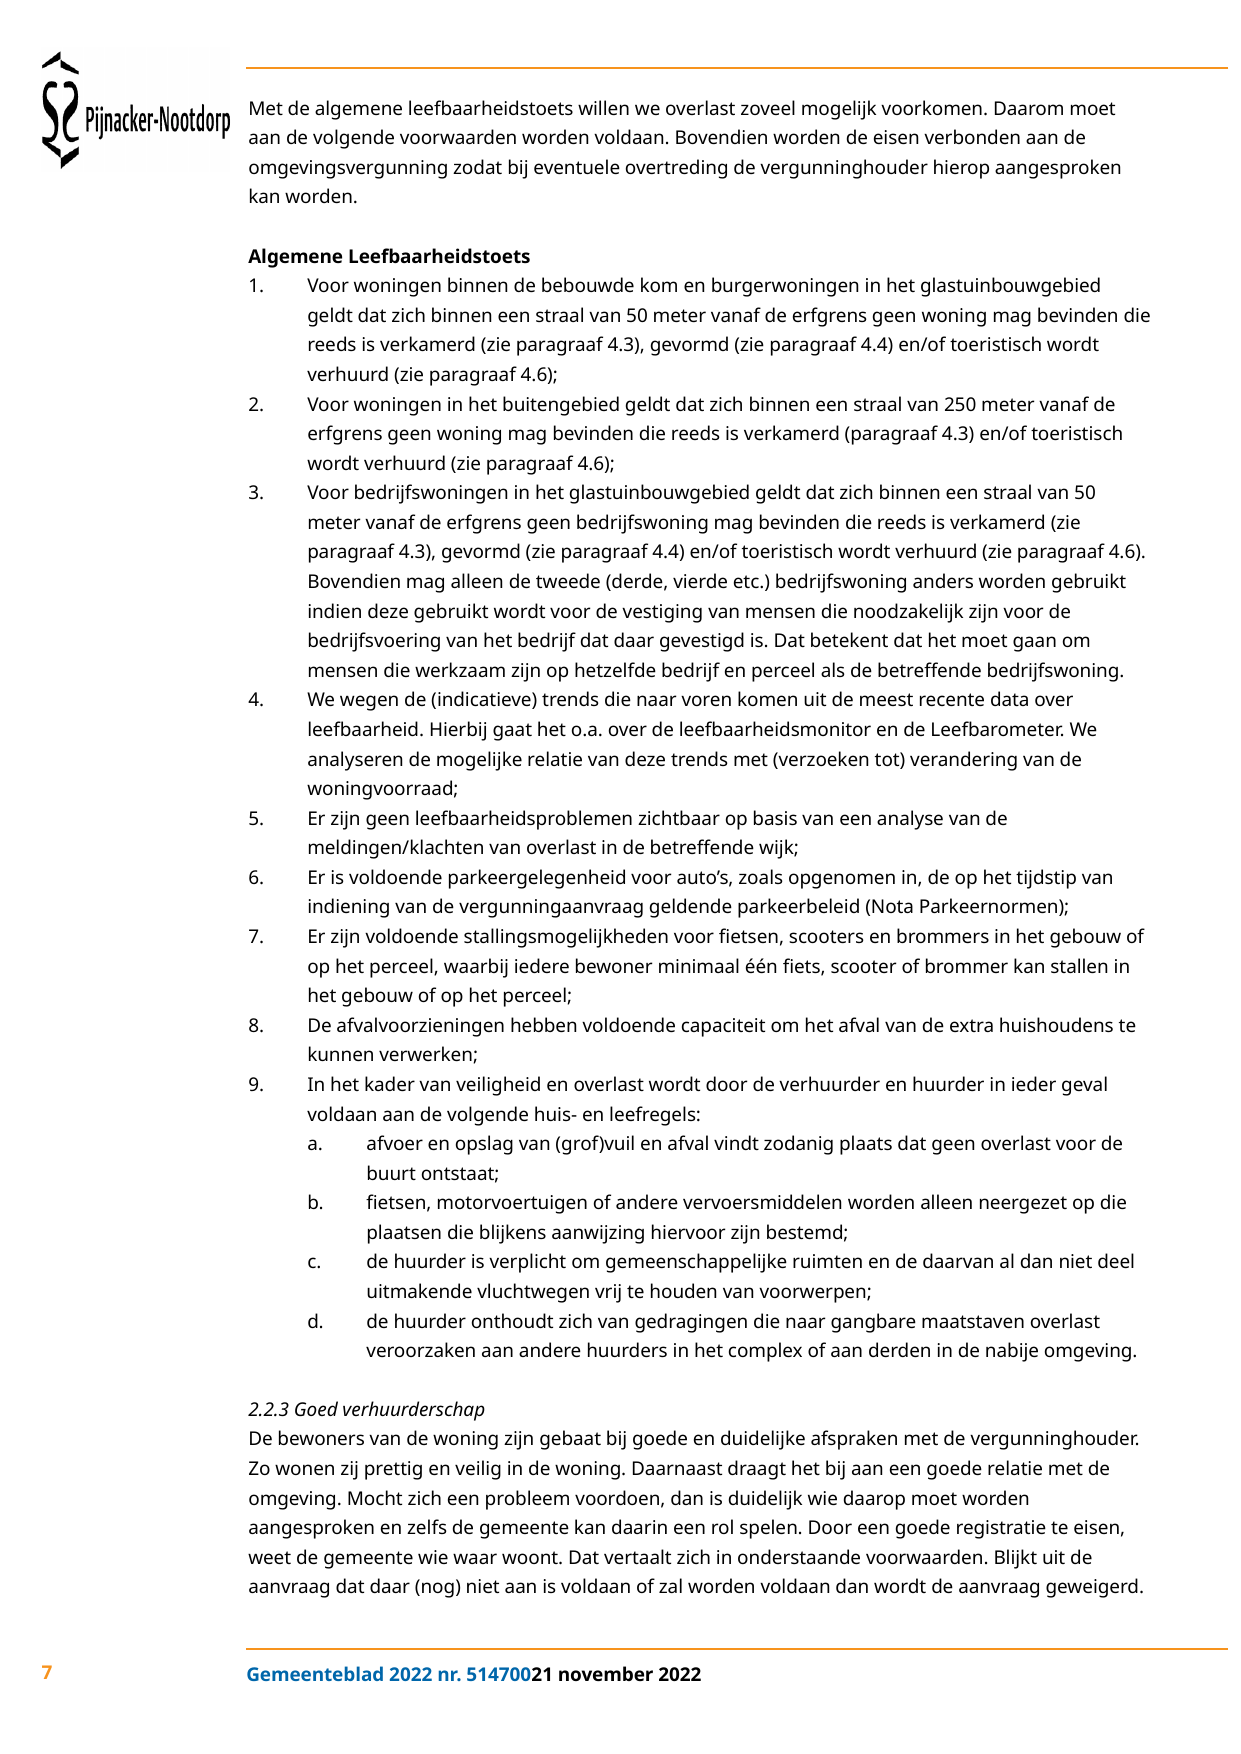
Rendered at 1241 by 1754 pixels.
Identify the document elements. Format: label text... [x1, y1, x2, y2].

text Met de algemene leefbaarheidstoets willen we overlast zoveel mogelijk voorkomen. Daarom moet aan de volgende voorwaarden worden voldaan. Bovendien worden de eisen verbonden aan de omgevingsvergunning zodat bij eventuele overtreding de vergunninghouder hierop aangesproken kan worden. [248, 95, 1152, 209]
text 2.2.3 Goed verhuurderschap [248, 1396, 1152, 1422]
table_header Algemene Leefbaarheidstoets Voor woningen binnen de bebouwde kom en burgerwoningen in het glastuinbouwgebied geldt dat zich binnen een straal van 50 meter vanaf de erfgrens geen woning mag bevinden die reeds is verkamerd (zie paragraaf 4.3), gevormd (zie paragraaf 4.4) en/of toeristisch wordt verhuurd (zie paragraaf 4.6); Voor woningen in het buitengebied geldt dat zich binnen een straal van 250 meter vanaf de erfgrens geen woning mag bevinden die reeds is verkamerd (paragraaf 4.3) en/of toeristisch wordt verhuurd (zie paragraaf 4.6); Voor bedrijfswoningen in het glastuinbouwgebied geldt dat zich binnen een straal van 50 meter vanaf de erfgrens geen bedrijfswoning mag bevinden die reeds is verkamerd (zie paragraaf 4.3), gevormd (zie paragraaf 4.4) en/of toeristisch wordt verhuurd (zie paragraaf 4.6). Bovendien mag alleen de tweede (derde, vierde etc.) bedrijfswoning anders worden gebruikt indien deze gebruikt wordt voor de vestiging van mensen die noodzakelijk zijn voor de bedrijfsvoering van het bedrijf dat daar gevestigd is. Dat betekent dat het moet gaan om mensen die werkzaam zijn op hetzelfde bedrijf en perceel als de betreffende bedrijfswoning. We wegen de (indicatieve) trends die naar voren komen uit de meest recente data over leefbaarheid. Hierbij gaat het o.a. over de leefbaarheidsmonitor en de Leefbarometer. We analyseren de mogelijke relatie van deze trends met (verzoeken tot) verandering van de woningvoorraad; Er zijn geen leefbaarheidsproblemen zichtbaar op basis van een analyse van de meldingen/klachten van overlast in de betreffende wijk; Er is voldoende parkeergelegenheid voor auto’s, zoals opgenomen in, de op het tijdstip van indiening van de vergunningaanvraag geldende parkeerbeleid (Nota Parkeernormen); Er zijn voldoende stallingsmogelijkheden voor fietsen, scooters en brommers in het gebouw of op het perceel, waarbij iedere bewoner minimaal één fiets, scooter of brommer kan stallen in het gebouw of op het perceel; De afvalvoorzieningen hebben voldoende capaciteit om het afval van de extra huishoudens te kunnen verwerken; In het kader van veiligheid en overlast wordt door de verhuurder en huurder in ieder geval voldaan aan de volgende huis- en leefregels: afvoer en opslag van (grof)vuil en afval vindt zodanig plaats dat geen overlast voor de buurt ontstaat; fietsen, motorvoertuigen of andere vervoersmiddelen worden alleen neergezet op die plaatsen die blijkens aanwijzing hiervoor zijn bestemd; de huurder is verplicht om gemeenschappelijke ruimten en de daarvan al dan niet deel uitmakende vluchtwegen vrij te houden van voorwerpen; de huurder onthoudt zich van gedragingen die naar gangbare maatstaven overlast veroorzaken aan andere huurders in het complex of aan derden in de nabije omgeving. [248, 243, 1152, 1363]
text De bewoners van de woning zijn gebaat bij goede en duidelijke afspraken met de vergunninghouder. Zo wonen zij prettig en veilig in de woning. Daarnaast draagt het bij aan een goede relatie met de omgeving. Mocht zich een probleem voordoen, dan is duidelijk wie daarop moet worden aangesproken en zelfs de gemeente kan daarin een rol spelen. Door een goede registratie te eisen, weet de gemeente wie waar woont. Dat vertaalt zich in onderstaande voorwaarden. Blijkt uit de aanvraag dat daar (nog) niet aan is voldaan of zal worden voldaan dan wordt de aanvraag geweigerd. [248, 1426, 1152, 1599]
picture [41, 47, 231, 172]
